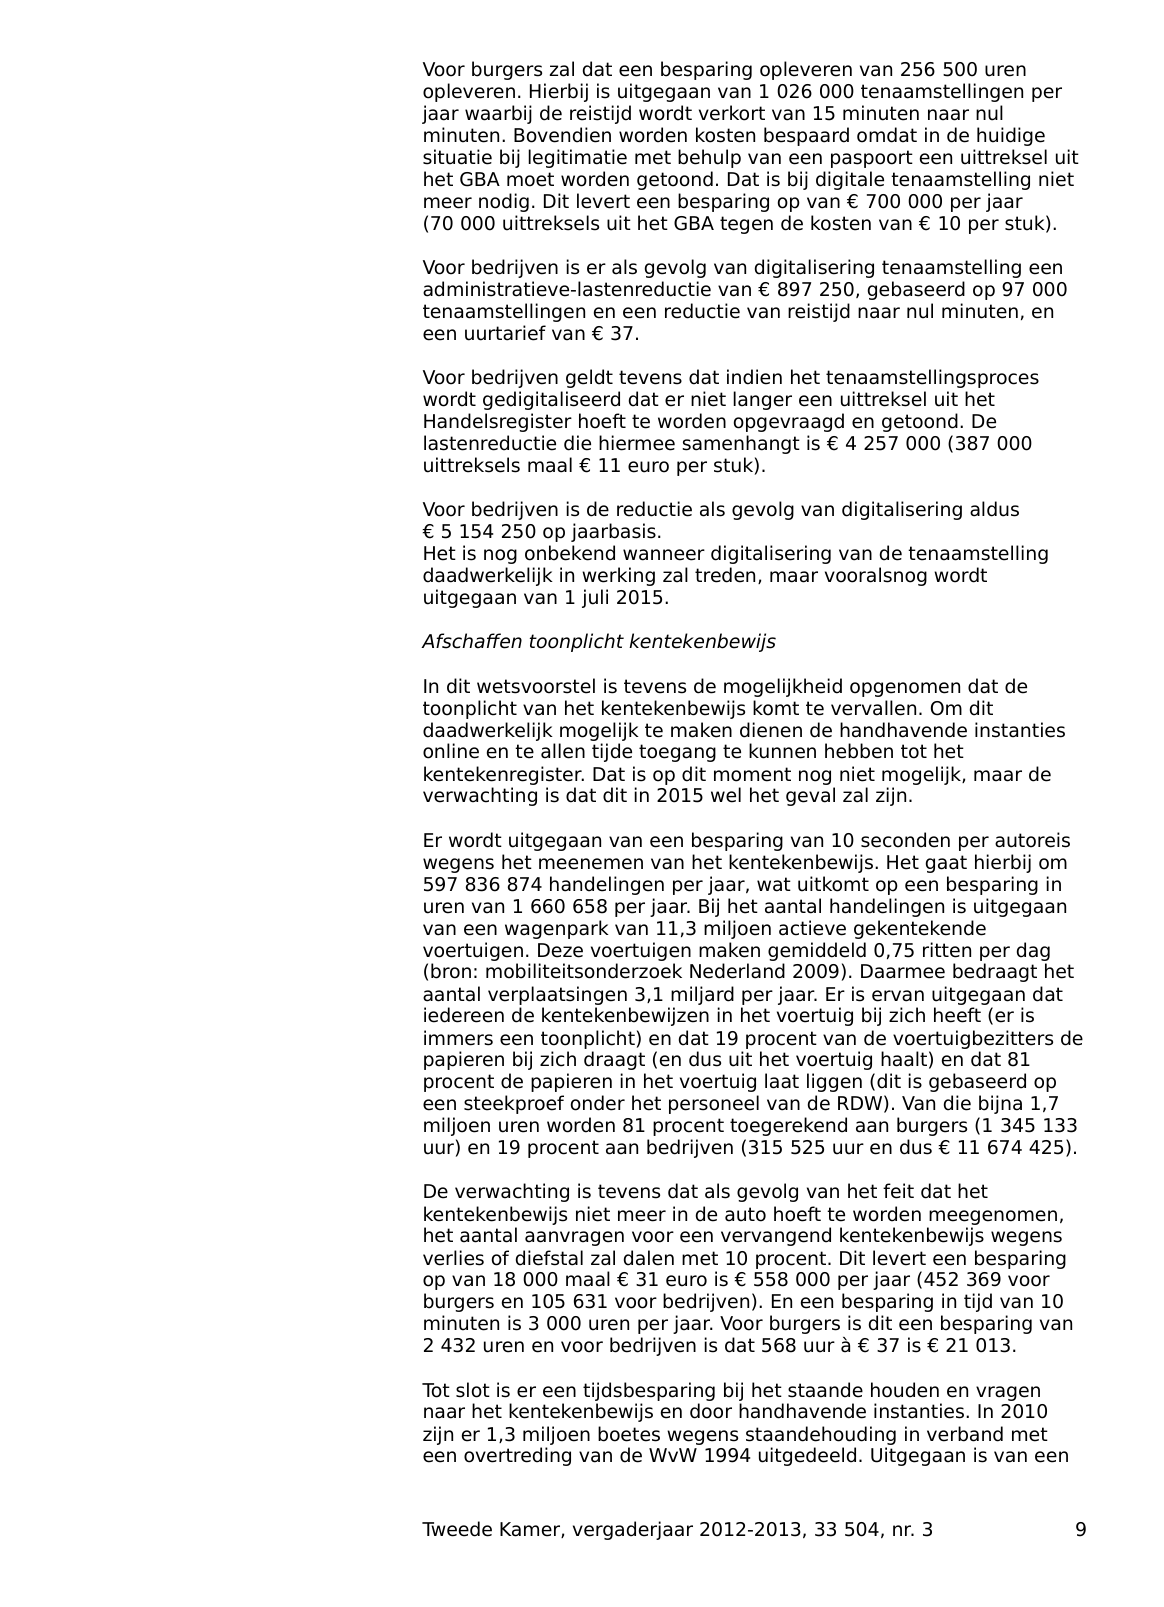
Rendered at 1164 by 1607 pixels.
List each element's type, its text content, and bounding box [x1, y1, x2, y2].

text Tot slot is er een tijdsbesparing bij het staande houden en vragen naar het kentekenbewijs en door handhavende instanties. In 2010 zijn er 1,3 miljoen boetes wegens staandehouding in verband met een overtreding van de WvW 1994 uitgedeeld. Uitgegaan is van een [422, 1379, 1087, 1467]
text Het is nog onbekend wanneer digitalisering van de tenaamstelling daadwerkelijk in werking zal treden, maar vooralsnog wordt uitgegaan van 1 juli 2015. [422, 543, 1087, 609]
text De verwachting is tevens dat als gevolg van het feit dat het kentekenbewijs niet meer in de auto hoeft te worden meegenomen, het aantal aanvragen voor een vervangend kentekenbewijs wegens verlies of diefstal zal dalen met 10 procent. Dit levert een besparing op van 18 000 maal € 31 euro is € 558 000 per jaar (452 369 voor burgers en 105 631 voor bedrijven). En een besparing in tijd van 10 minuten is 3 000 uren per jaar. Voor burgers is dit een besparing van 2 432 uren en voor bedrijven is dat 568 uur à € 37 is € 21 013. [422, 1181, 1087, 1357]
subtitle Afschaffen toonplicht kentekenbewijs [422, 631, 1087, 653]
text Voor bedrijven is er als gevolg van digitalisering tenaamstelling een administratieve-lastenreductie van € 897 250, gebaseerd op 97 000 tenaamstellingen en een reductie van reistijd naar nul minuten, en een uurtarief van € 37. [422, 257, 1087, 345]
text Voor burgers zal dat een besparing opleveren van 256 500 uren opleveren. Hierbij is uitgegaan van 1 026 000 tenaamstellingen per jaar waarbij de reistijd wordt verkort van 15 minuten naar nul minuten. Bovendien worden kosten bespaard omdat in de huidige situatie bij legitimatie met behulp van een paspoort een uittreksel uit het GBA moet worden getoond. Dat is bij digitale tenaamstelling niet meer nodig. Dit levert een besparing op van € 700 000 per jaar (70 000 uittreksels uit het GBA tegen de kosten van € 10 per stuk). [422, 59, 1087, 235]
text In dit wetsvoorstel is tevens de mogelijkheid opgenomen dat de toonplicht van het kentekenbewijs komt te vervallen. Om dit daadwerkelijk mogelijk te maken dienen de handhavende instanties online en te allen tijde toegang te kunnen hebben tot het kentekenregister. Dat is op dit moment nog niet mogelijk, maar de verwachting is dat dit in 2015 wel het geval zal zijn. [422, 676, 1087, 807]
text Er wordt uitgegaan van een besparing van 10 seconden per autoreis wegens het meenemen van het kentekenbewijs. Het gaat hierbij om 597 836 874 handelingen per jaar, wat uitkomt op een besparing in uren van 1 660 658 per jaar. Bij het aantal handelingen is uitgegaan van een wagenpark van 11,3 miljoen actieve gekentekende voertuigen. Deze voertuigen maken gemiddeld 0,75 ritten per dag (bron: mobiliteitsonderzoek Nederland 2009). Daarmee bedraagt het aantal verplaatsingen 3,1 miljard per jaar. Er is ervan uitgegaan dat iedereen de kentekenbewijzen in het voertuig bij zich heeft (er is immers een toonplicht) en dat 19 procent van de voertuigbezitters de papieren bij zich draagt (en dus uit het voertuig haalt) en dat 81 procent de papieren in het voertuig laat liggen (dit is gebaseerd op een steekproef onder het personeel van de RDW). Van die bijna 1,7 miljoen uren worden 81 procent toegerekend aan burgers (1 345 133 uur) en 19 procent aan bedrijven (315 525 uur en dus € 11 674 425). [422, 829, 1087, 1159]
text Voor bedrijven is de reductie als gevolg van digitalisering aldus € 5 154 250 op jaarbasis. [422, 499, 1087, 543]
text Voor bedrijven geldt tevens dat indien het tenaamstellingsproces wordt gedigitaliseerd dat er niet langer een uittreksel uit het Handelsregister hoeft te worden opgevraagd en getoond. De lastenreductie die hiermee samenhangt is € 4 257 000 (387 000 uittreksels maal € 11 euro per stuk). [422, 367, 1087, 477]
